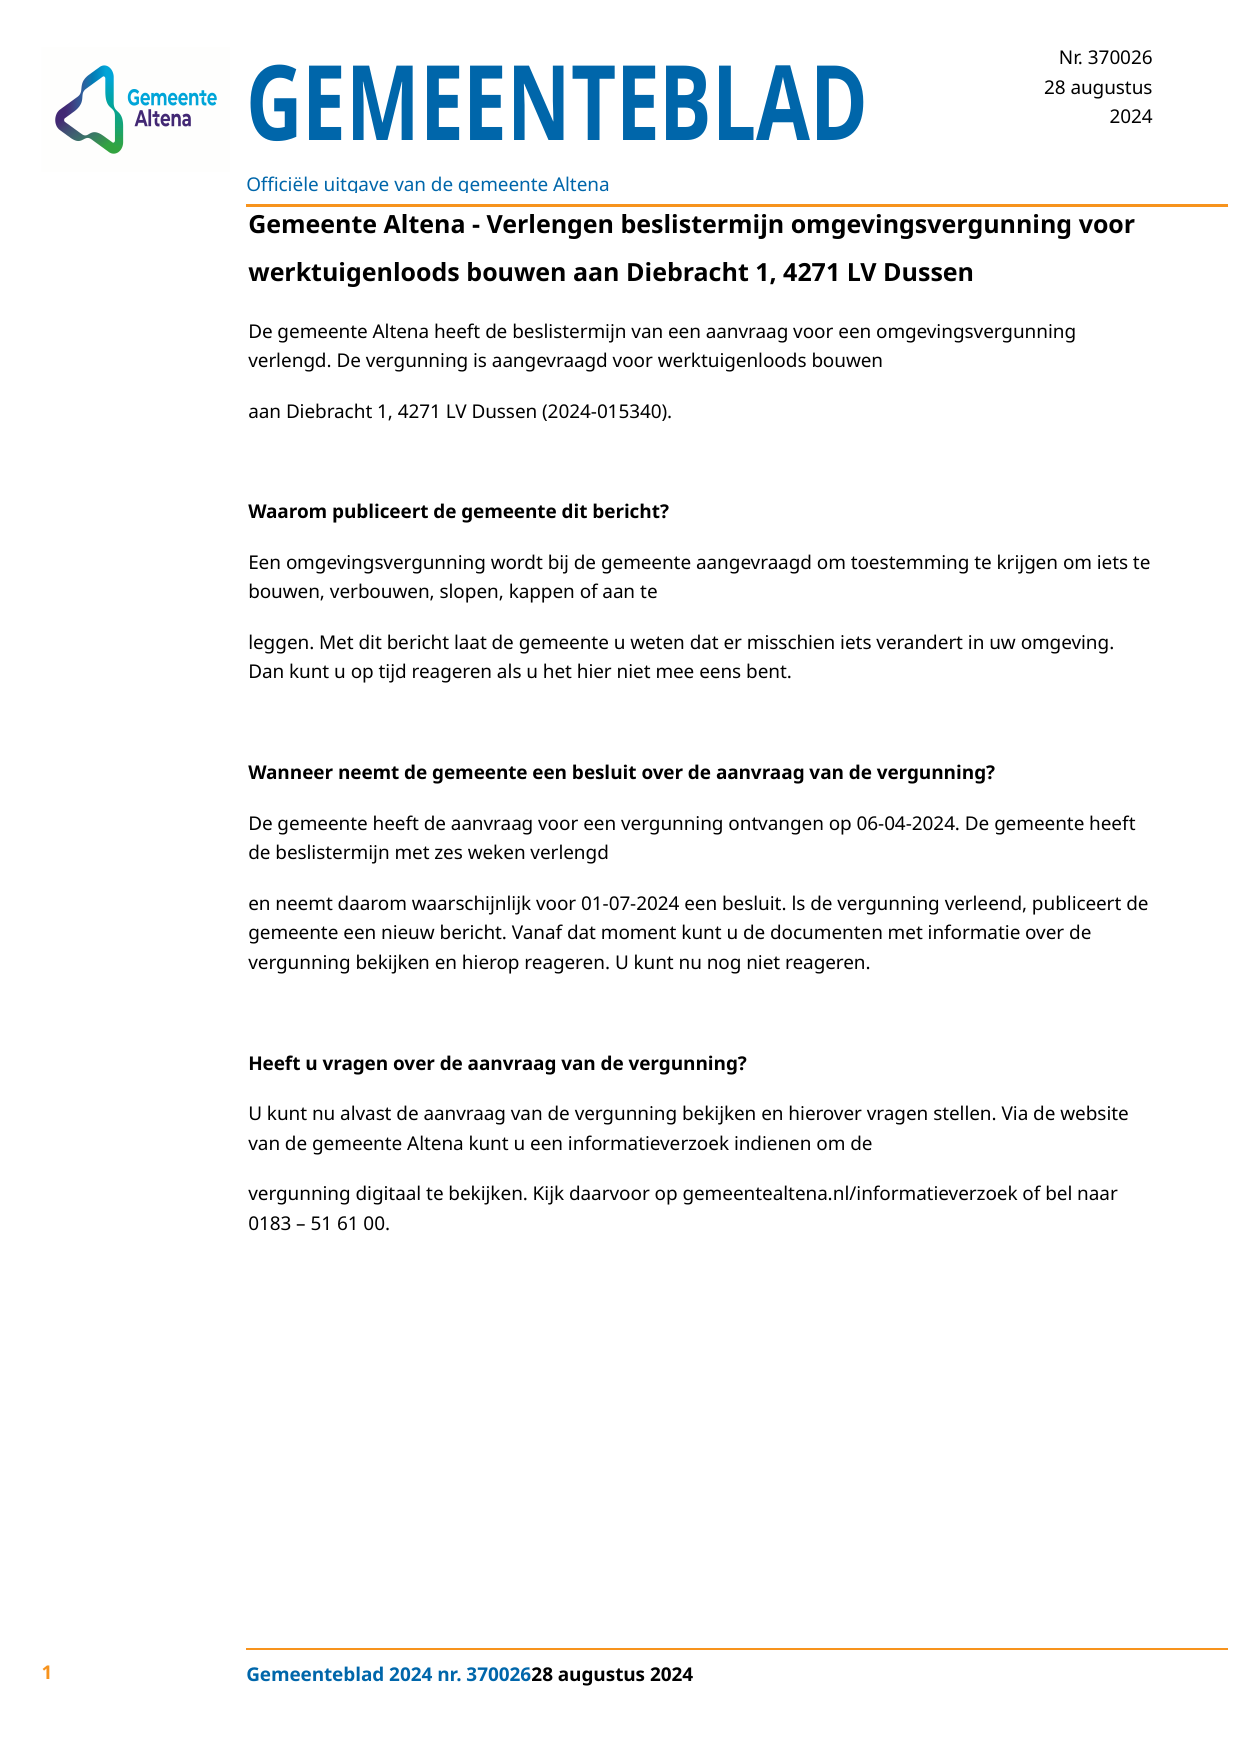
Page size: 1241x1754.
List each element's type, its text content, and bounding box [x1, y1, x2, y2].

text aan Diebracht 1, 4271 LV Dussen (2024-015340). [248, 398, 1152, 424]
text Waarom publiceert de gemeente dit bericht? [248, 499, 1152, 524]
text Een omgevingsvergunning wordt bij de gemeente aangevraagd om toestemming te krijgen om iets te bouwen, verbouwen, slopen, kappen of aan te [248, 549, 1152, 604]
text De gemeente heeft de aanvraag voor een vergunning ontvangen op 06-04-2024. De gemeente heeft de beslistermijn met zes weken verlengd [248, 810, 1152, 865]
text Heeft u vragen over de aanvraag van de vergunning? [248, 1050, 1152, 1076]
text leggen. Met dit bericht laat de gemeente u weten dat er misschien iets verandert in uw omgeving. Dan kunt u op tijd reageren als u het hier niet mee eens bent. [248, 629, 1152, 684]
picture [41, 47, 231, 172]
text en neemt daarom waarschijnlijk voor 01-07-2024 een besluit. ls de vergunning verleend, publiceert de gemeente een nieuw bericht. Vanaf dat moment kunt u de documenten met informatie over de vergunning bekijken en hierop reageren. U kunt nu nog niet reageren. [248, 890, 1152, 975]
text vergunning digitaal te bekijken. Kijk daarvoor op gemeentealtena.nl/informatieverzoek of bel naar 0183 – 51 61 00. [248, 1180, 1152, 1236]
text Gemeente Altena - Verlengen beslistermijn omgevingsvergunning voor werktuigenloods bouwen aan Diebracht 1, 4271 LV Dussen [248, 207, 1152, 288]
text Wanneer neemt de gemeente een besluit over de aanvraag van de vergunning? [248, 759, 1152, 785]
text U kunt nu alvast de aanvraag van de vergunning bekijken en hierover vragen stellen. Via de website van de gemeente Altena kunt u een informatieverzoek indienen om de [248, 1100, 1152, 1156]
text De gemeente Altena heeft de beslistermijn van een aanvraag voor een omgevingsvergunning verlengd. De vergunning is aangevraagd voor werktuigenloods bouwen [248, 318, 1152, 373]
